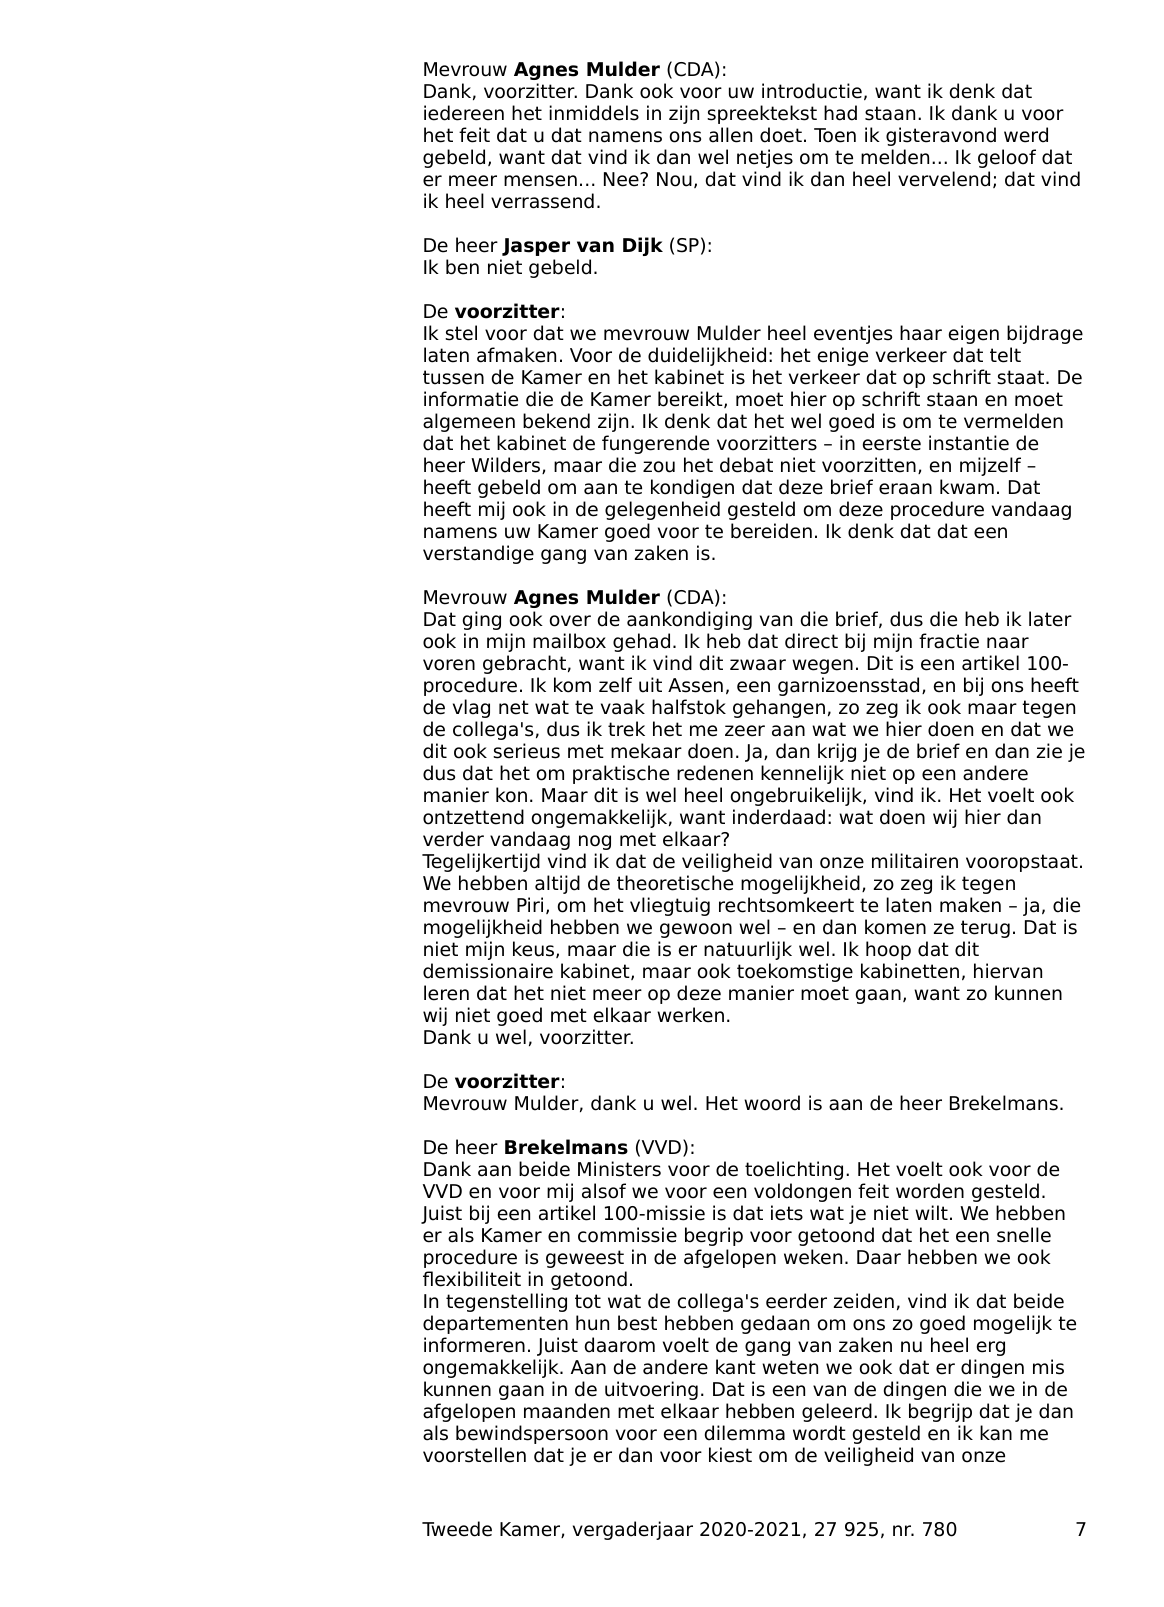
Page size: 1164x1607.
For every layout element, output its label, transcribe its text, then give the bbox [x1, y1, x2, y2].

text De voorzitter: [422, 301, 1087, 323]
text Dank aan beide Ministers voor de toelichting. Het voelt ook voor de VVD en voor mij alsof we voor een voldongen feit worden gesteld. Juist bij een artikel 100-missie is dat iets wat je niet wilt. We hebben er als Kamer en commissie begrip voor getoond dat het een snelle procedure is geweest in de afgelopen weken. Daar hebben we ook flexibiliteit in getoond. [422, 1159, 1087, 1291]
text Ik stel voor dat we mevrouw Mulder heel eventjes haar eigen bijdrage laten afmaken. Voor de duidelijkheid: het enige verkeer dat telt tussen de Kamer en het kabinet is het verkeer dat op schrift staat. De informatie die de Kamer bereikt, moet hier op schrift staan en moet algemeen bekend zijn. Ik denk dat het wel goed is om te vermelden dat het kabinet de fungerende voorzitters – in eerste instantie de heer Wilders, maar die zou het debat niet voorzitten, en mijzelf – heeft gebeld om aan te kondigen dat deze brief eraan kwam. Dat heeft mij ook in de gelegenheid gesteld om deze procedure vandaag namens uw Kamer goed voor te bereiden. Ik denk dat dat een verstandige gang van zaken is. [422, 323, 1087, 565]
text Dank, voorzitter. Dank ook voor uw introductie, want ik denk dat iedereen het inmiddels in zijn spreektekst had staan. Ik dank u voor het feit dat u dat namens ons allen doet. Toen ik gisteravond werd gebeld, want dat vind ik dan wel netjes om te melden... Ik geloof dat er meer mensen... Nee? Nou, dat vind ik dan heel vervelend; dat vind ik heel verrassend. [422, 81, 1087, 213]
text Mevrouw Agnes Mulder (CDA): [422, 59, 1087, 81]
text In tegenstelling tot wat de collega's eerder zeiden, vind ik dat beide departementen hun best hebben gedaan om ons zo goed mogelijk te informeren. Juist daarom voelt de gang van zaken nu heel erg ongemakkelijk. Aan de andere kant weten we ook dat er dingen mis kunnen gaan in de uitvoering. Dat is een van de dingen die we in de afgelopen maanden met elkaar hebben geleerd. Ik begrijp dat je dan als bewindspersoon voor een dilemma wordt gesteld en ik kan me voorstellen dat je er dan voor kiest om de veiligheid van onze [422, 1291, 1087, 1467]
text Dank u wel, voorzitter. [422, 1027, 1087, 1049]
text Mevrouw Mulder, dank u wel. Het woord is aan de heer Brekelmans. [422, 1093, 1087, 1115]
text Ik ben niet gebeld. [422, 257, 1087, 279]
text De heer Jasper van Dijk (SP): [422, 235, 1087, 257]
text De heer Brekelmans (VVD): [422, 1137, 1087, 1159]
text De voorzitter: [422, 1071, 1087, 1093]
text Mevrouw Agnes Mulder (CDA): [422, 587, 1087, 609]
text Tegelijkertijd vind ik dat de veiligheid van onze militairen vooropstaat. We hebben altijd de theoretische mogelijkheid, zo zeg ik tegen mevrouw Piri, om het vliegtuig rechtsomkeert te laten maken – ja, die mogelijkheid hebben we gewoon wel – en dan komen ze terug. Dat is niet mijn keus, maar die is er natuurlijk wel. Ik hoop dat dit demissionaire kabinet, maar ook toekomstige kabinetten, hiervan leren dat het niet meer op deze manier moet gaan, want zo kunnen wij niet goed met elkaar werken. [422, 851, 1087, 1027]
text Dat ging ook over de aankondiging van die brief, dus die heb ik later ook in mijn mailbox gehad. Ik heb dat direct bij mijn fractie naar voren gebracht, want ik vind dit zwaar wegen. Dit is een artikel 100-procedure. Ik kom zelf uit Assen, een garnizoensstad, en bij ons heeft de vlag net wat te vaak halfstok gehangen, zo zeg ik ook maar tegen de collega's, dus ik trek het me zeer aan wat we hier doen en dat we dit ook serieus met mekaar doen. Ja, dan krijg je de brief en dan zie je dus dat het om praktische redenen kennelijk niet op een andere manier kon. Maar dit is wel heel ongebruikelijk, vind ik. Het voelt ook ontzettend ongemakkelijk, want inderdaad: wat doen wij hier dan verder vandaag nog met elkaar? [422, 609, 1087, 851]
